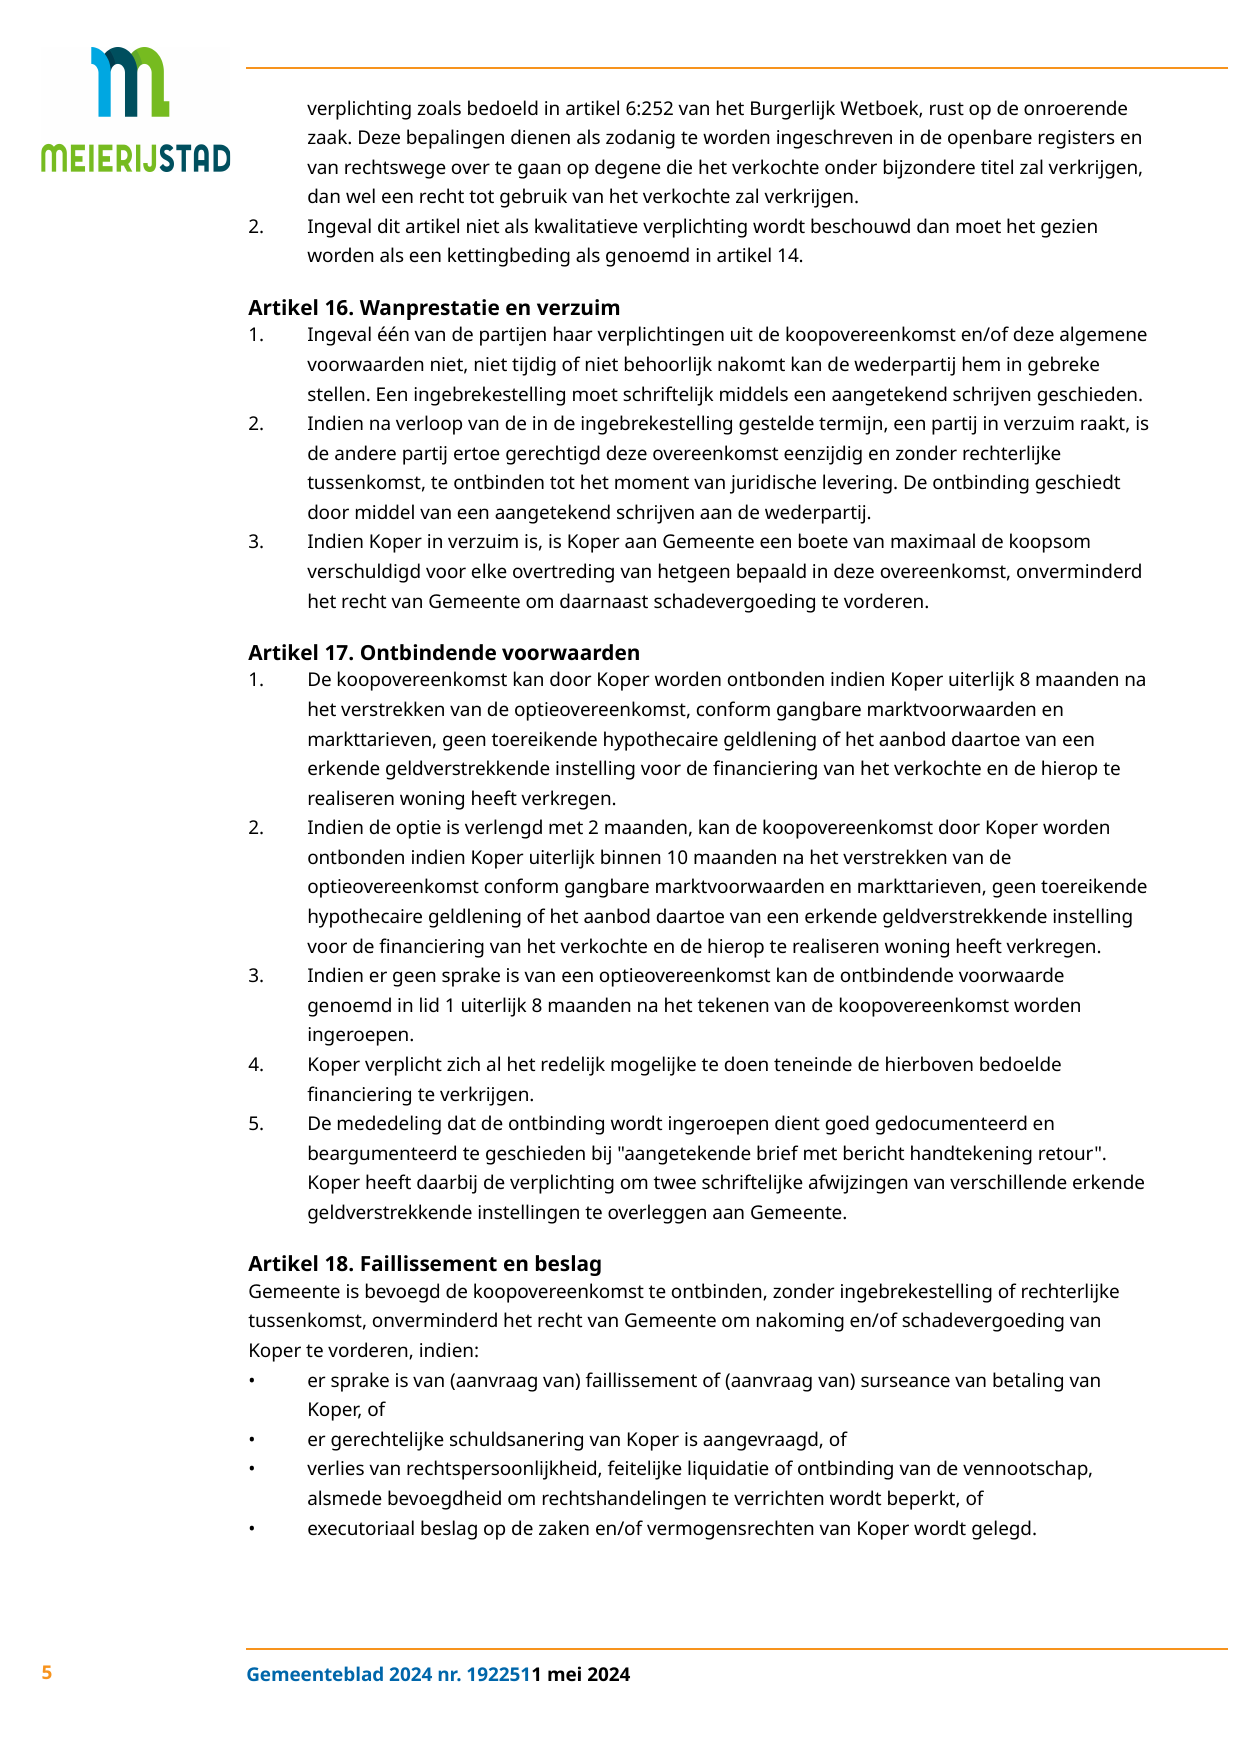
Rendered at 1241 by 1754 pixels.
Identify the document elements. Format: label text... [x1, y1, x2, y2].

text Artikel 16. Wanprestatie en verzuim [248, 293, 1152, 322]
list er gerechtelijke schuldsanering van Koper is aangevraagd, of [248, 1426, 1152, 1452]
list Ingeval één van de partijen haar verplichtingen uit de koopovereenkomst en/of deze algemene voorwaarden niet, niet tijdig of niet behoorlijk nakomt kan de wederpartij hem in gebreke stellen. Een ingebrekestelling moet schriftelijk middels een aangetekend schrijven geschieden. [248, 322, 1152, 406]
list Ingeval dit artikel niet als kwalitatieve verplichting wordt beschouwd dan moet het gezien worden als een kettingbeding als genoemd in artikel 14. [248, 213, 1152, 268]
list Indien Koper in verzuim is, is Koper aan Gemeente een boete van maximaal de koopsom verschuldigd voor elke overtreding van hetgeen bepaald in deze overeenkomst, onverminderd het recht van Gemeente om daarnaast schadevergoeding te vorderen. [248, 529, 1152, 613]
text Gemeente is bevoegd de koopovereenkomst te ontbinden, zonder ingebrekestelling of rechterlijke tussenkomst, onverminderd het recht van Gemeente om nakoming en/of schadevergoeding van Koper te vorderen, indien: [248, 1278, 1152, 1363]
list verplichting zoals bedoeld in artikel 6:252 van het Burgerlijk Wetboek, rust op de onroerende zaak. Deze bepalingen dienen als zodanig te worden ingeschreven in de openbare registers en van rechtswege over te gaan op degene die het verkochte onder bijzondere titel zal verkrijgen, dan wel een recht tot gebruik van het verkochte zal verkrijgen. [248, 95, 1152, 209]
list executoriaal beslag op de zaken en/of vermogensrechten van Koper wordt gelegd. [248, 1515, 1152, 1540]
list De koopovereenkomst kan door Koper worden ontbonden indien Koper uiterlijk 8 maanden na het verstrekken van de optieovereenkomst, conform gangbare marktvoorwaarden en markttarieven, geen toereikende hypothecaire geldlening of het aanbod daartoe van een erkende geldverstrekkende instelling voor de financiering van het verkochte en de hierop te realiseren woning heeft verkregen. [248, 667, 1152, 811]
list Indien na verloop van de in de ingebrekestelling gestelde termijn, een partij in verzuim raakt, is de andere partij ertoe gerechtigd deze overeenkomst eenzijdig en zonder rechterlijke tussenkomst, te ontbinden tot het moment van juridische levering. De ontbinding geschiedt door middel van een aangetekend schrijven aan de wederpartij. [248, 410, 1152, 525]
text Artikel 18. Faillissement en beslag [248, 1249, 1152, 1278]
list Indien de optie is verlengd met 2 maanden, kan de koopovereenkomst door Koper worden ontbonden indien Koper uiterlijk binnen 10 maanden na het verstrekken van de optieovereenkomst conform gangbare marktvoorwaarden en markttarieven, geen toereikende hypothecaire geldlening of het aanbod daartoe van een erkende geldverstrekkende instelling voor de financiering van het verkochte en de hierop te realiseren woning heeft verkregen. [248, 814, 1152, 959]
list Koper verplicht zich al het redelijk mogelijke te doen teneinde de hierboven bedoelde financiering te verkrijgen. [248, 1051, 1152, 1107]
picture [41, 47, 231, 172]
list er sprake is van (aanvraag van) faillissement of (aanvraag van) surseance van betaling van Koper, of [248, 1367, 1152, 1422]
text Artikel 17. Ontbindende voorwaarden [248, 638, 1152, 667]
list verlies van rechtspersoonlijkheid, feitelijke liquidatie of ontbinding van de vennootschap, alsmede bevoegdheid om rechtshandelingen te verrichten wordt beperkt, of [248, 1456, 1152, 1511]
list Indien er geen sprake is van een optieovereenkomst kan de ontbindende voorwaarde genoemd in lid 1 uiterlijk 8 maanden na het tekenen van de koopovereenkomst worden ingeroepen. [248, 962, 1152, 1047]
list De mededeling dat de ontbinding wordt ingeroepen dient goed gedocumenteerd en beargumenteerd te geschieden bij "aangetekende brief met bericht handtekening retour". Koper heeft daarbij de verplichting om twee schriftelijke afwijzingen van verschillende erkende geldverstrekkende instellingen te overleggen aan Gemeente. [248, 1110, 1152, 1225]
